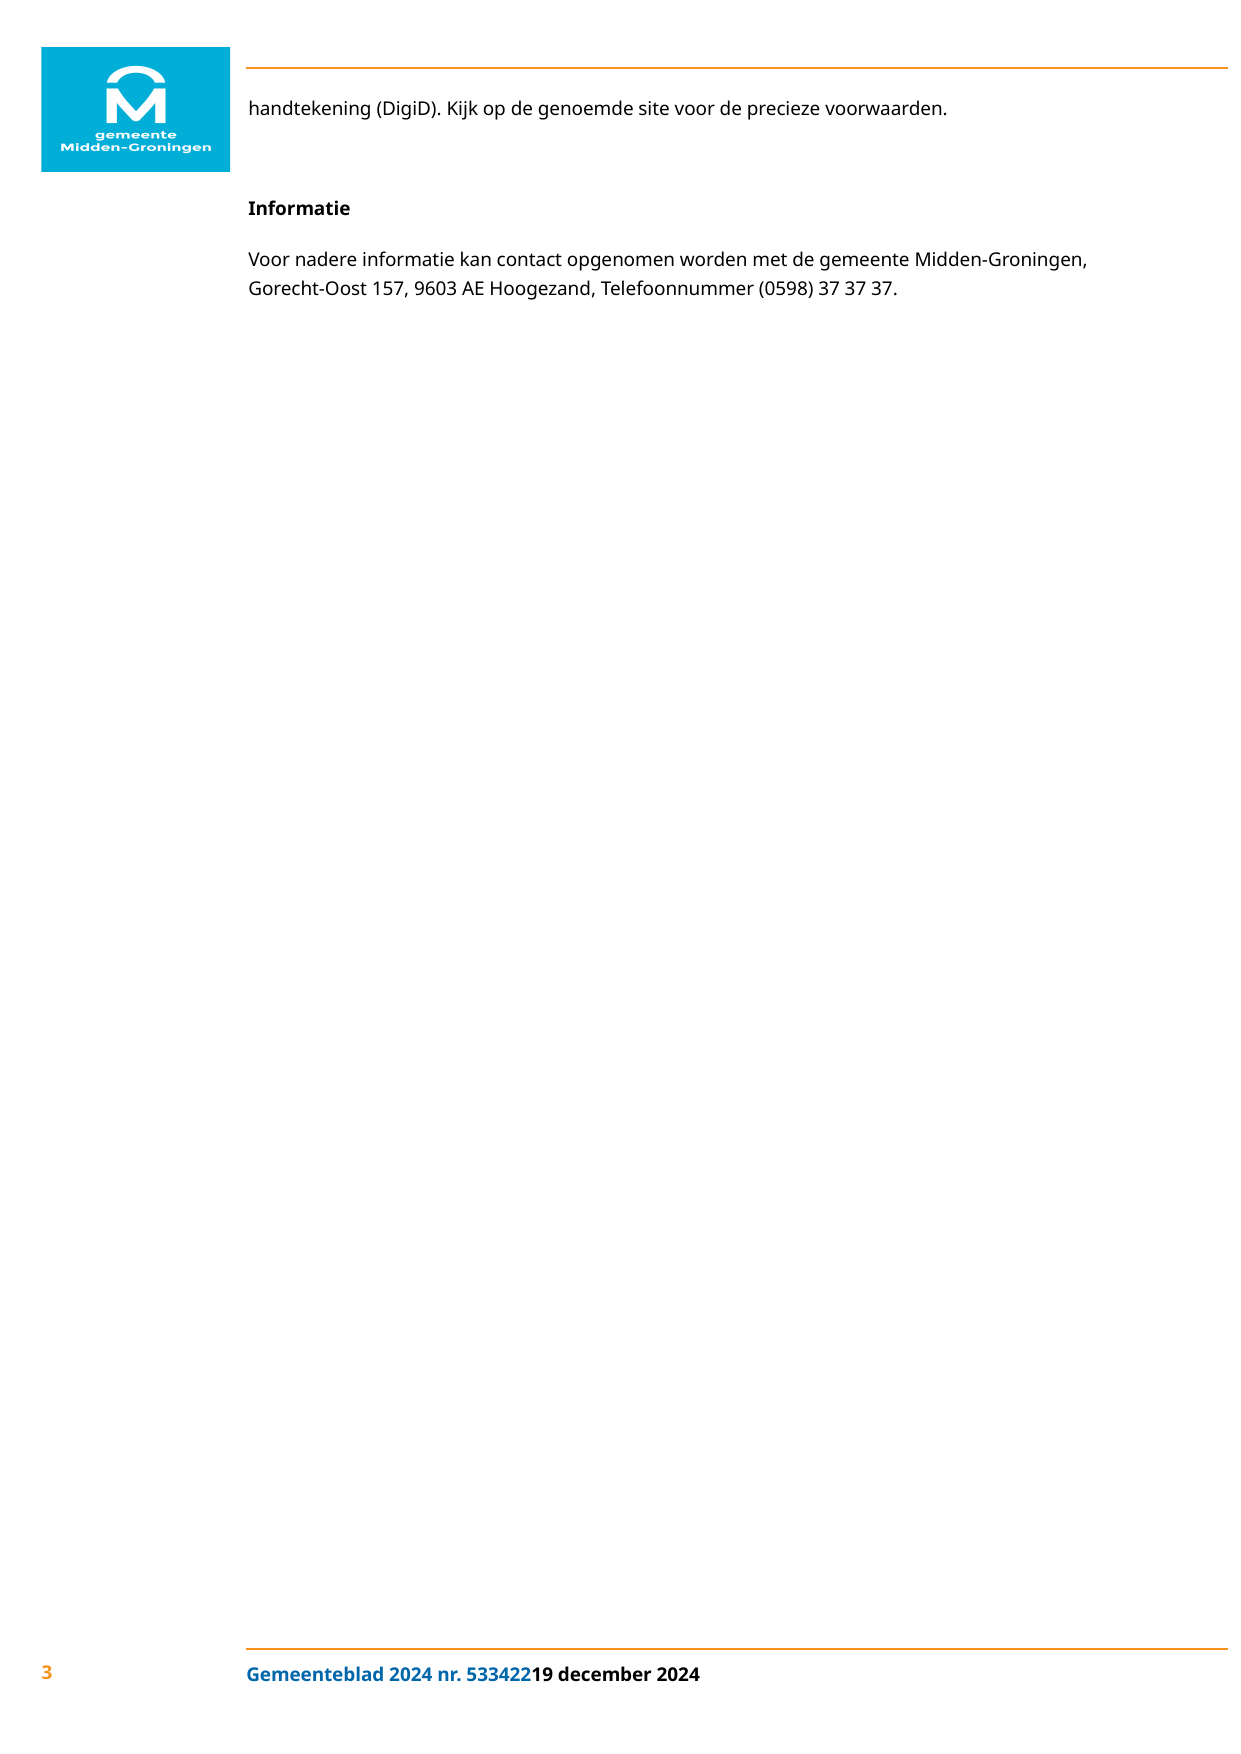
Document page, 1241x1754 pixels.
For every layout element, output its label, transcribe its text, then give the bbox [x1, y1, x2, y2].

text handtekening (DigiD). Kijk op de genoemde site voor de precieze voorwaarden. [248, 95, 1152, 121]
picture [107, 89, 165, 122]
picture [184, 146, 190, 153]
text Voor nadere informatie kan contact opgenomen worden met de gemeente Midden-Groningen, Gorecht-Oost 157, 9603 AE Hoogezand, Telefoonnummer (0598) 37 37 37. [248, 246, 1152, 301]
text Informatie [248, 196, 1152, 221]
picture [108, 66, 164, 82]
